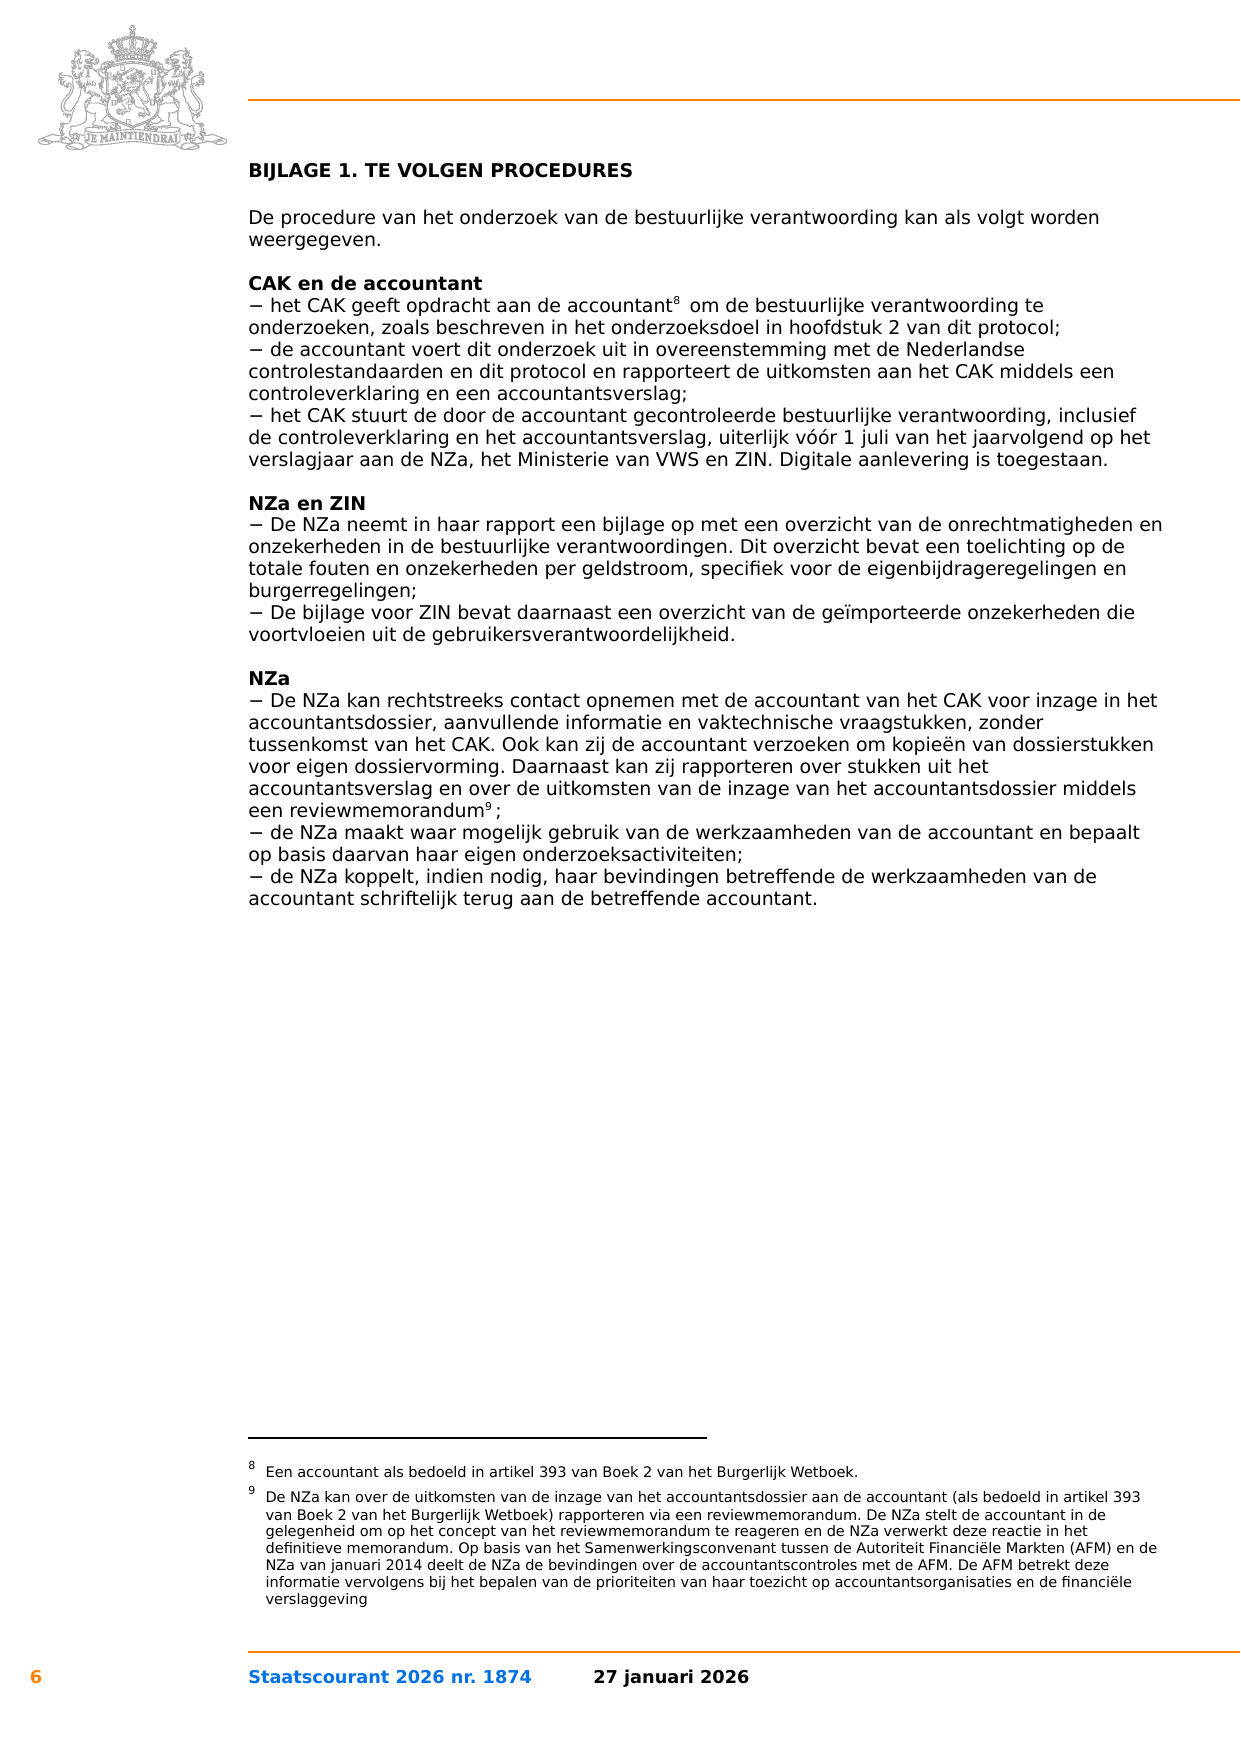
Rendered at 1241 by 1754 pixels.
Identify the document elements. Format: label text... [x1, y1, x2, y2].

text Een accountant als bedoeld in artikel 393 van Boek 2 van het Burgerlijk Wetboek. [248, 1459, 1163, 1482]
subtitle BIJLAGE 1. TE VOLGEN PROCEDURES [248, 160, 1163, 182]
subtitle NZa [248, 668, 1163, 690]
text − de NZa koppelt, indien nodig, haar bevindingen betreffende de werkzaamheden van de accountant schriftelijk terug aan de betreffende accountant. [248, 866, 1163, 910]
text − de accountant voert dit onderzoek uit in overeenstemming met de Nederlandse controlestandaarden en dit protocol en rapporteert de uitkomsten aan het CAK middels een controleverklaring en een accountantsverslag; [248, 339, 1163, 404]
text − De bijlage voor ZIN bevat daarnaast een overzicht van de geïmporteerde onzekerheden die voortvloeien uit de gebruikersverantwoordelijkheid. [248, 602, 1163, 646]
text − het CAK geeft opdracht aan de accountant om de bestuurlijke verantwoording te onderzoeken, zoals beschreven in het onderzoeksdoel in hoofdstuk 2 van dit protocol; [248, 295, 1163, 339]
text De procedure van het onderzoek van de bestuurlijke verantwoording kan als volgt worden weergegeven. [248, 207, 1163, 251]
text − De NZa neemt in haar rapport een bijlage op met een overzicht van de onrechtmatigheden en onzekerheden in de bestuurlijke verantwoordingen. Dit overzicht bevat een toelichting op de totale fouten en onzekerheden per geldstroom, specifiek voor de eigenbijdrageregelingen en burgerregelingen; [248, 514, 1163, 602]
subtitle CAK en de accountant [248, 273, 1163, 295]
text − het CAK stuurt de door de accountant gecontroleerde bestuurlijke verantwoording, inclusief de controleverklaring en het accountantsverslag, uiterlijk vóór 1 juli van het jaarvolgend op het verslagjaar aan de NZa, het Ministerie van VWS en ZIN. Digitale aanlevering is toegestaan. [248, 404, 1163, 471]
text − de NZa maakt waar mogelijk gebruik van de werkzaamheden van de accountant en bepaalt op basis daarvan haar eigen onderzoeksactiviteiten; [248, 822, 1163, 866]
text − De NZa kan rechtstreeks contact opnemen met de accountant van het CAK voor inzage in het accountantsdossier, aanvullende informatie en vaktechnische vraagstukken, zonder tussenkomst van het CAK. Ook kan zij de accountant verzoeken om kopieën van dossierstukken voor eigen dossiervorming. Daarnaast kan zij rapporteren over stukken uit het accountantsverslag en over de uitkomsten van de inzage van het accountantsdossier middels een reviewmemorandum; [248, 690, 1163, 822]
picture [38, 25, 227, 150]
text De NZa kan over de uitkomsten van de inzage van het accountantsdossier aan de accountant (als bedoeld in artikel 393 van Boek 2 van het Burgerlijk Wetboek) rapporteren via een reviewmemorandum. De NZa stelt de accountant in de gelegenheid om op het concept van het reviewmemorandum te reageren en de NZa verwerkt deze reactie in het definitieve memorandum. Op basis van het Samenwerkingsconvenant tussen de Autoriteit Financiële Markten (AFM) en de NZa van januari 2014 deelt de NZa de bevindingen over de accountantscontroles met de AFM. De AFM betrekt deze informatie vervolgens bij het bepalen van de prioriteiten van haar toezicht op accountantsorganisaties en de financiële verslaggeving [248, 1484, 1163, 1608]
subtitle NZa en ZIN [248, 492, 1163, 514]
